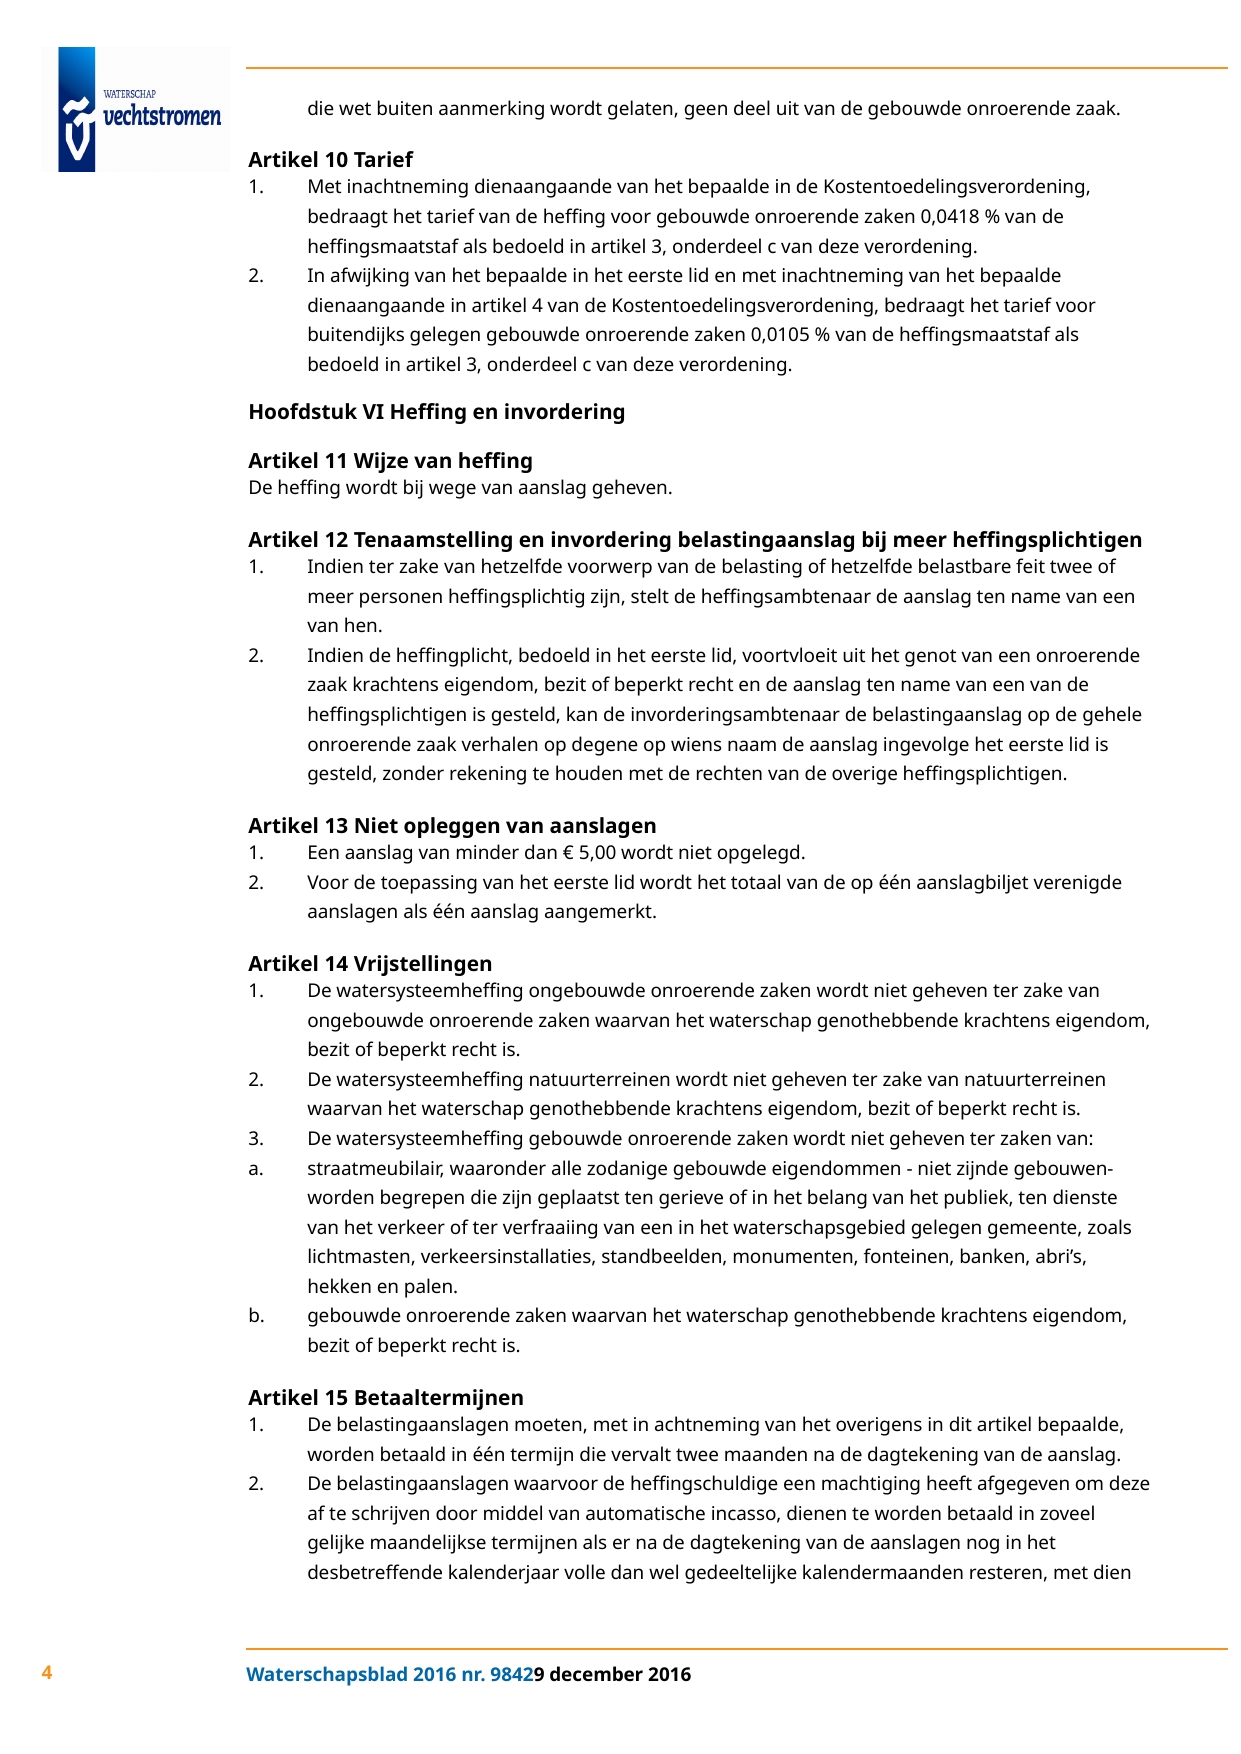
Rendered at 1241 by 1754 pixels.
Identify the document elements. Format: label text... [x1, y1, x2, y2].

list gebouwde onroerende zaken waarvan het waterschap genothebbende krachtens eigendom, bezit of beperkt recht is. [248, 1303, 1152, 1358]
list In afwijking van het bepaalde in het eerste lid en met inachtneming van het bepaalde dienaangaande in artikel 4 van de Kostentoedelingsverordening, bedraagt het tarief voor buitendijks gelegen gebouwde onroerende zaken 0,0105 % van de heffingsmaatstaf als bedoeld in artikel 3, onderdeel c van deze verordening. [248, 262, 1152, 377]
list De watersysteemheffing gebouwde onroerende zaken wordt niet geheven ter zaken van: [248, 1125, 1152, 1151]
text Hoofdstuk VI Heffing en invordering [248, 397, 1152, 425]
list Indien de heffingplicht, bedoeld in het eerste lid, voortvloeit uit het genot van een onroerende zaak krachtens eigendom, bezit of beperkt recht en de aanslag ten name van een van de heffingsplichtigen is gesteld, kan de invorderingsambtenaar de belastingaanslag op de gehele onroerende zaak verhalen op degene op wiens naam de aanslag ingevolge het eerste lid is gesteld, zonder rekening te houden met de rechten van de overige heffingsplichtigen. [248, 642, 1152, 786]
picture [41, 47, 231, 172]
text Artikel 13 Niet opleggen van aanslagen [248, 811, 1152, 839]
text Artikel 10 Tarief [248, 145, 1152, 174]
list Met inachtneming dienaangaande van het bepaalde in de Kostentoedelingsverordening, bedraagt het tarief van de heffing voor gebouwde onroerende zaken 0,0418 % van de heffingsmaatstaf als bedoeld in artikel 3, onderdeel c van deze verordening. [248, 174, 1152, 258]
list De belastingaanslagen moeten, met in achtneming van het overigens in dit artikel bepaalde, worden betaald in één termijn die vervalt twee maanden na de dagtekening van de aanslag. [248, 1411, 1152, 1466]
text Artikel 14 Vrijstellingen [248, 949, 1152, 977]
list De watersysteemheffing natuurterreinen wordt niet geheven ter zake van natuurterreinen waarvan het waterschap genothebbende krachtens eigendom, bezit of beperkt recht is. [248, 1066, 1152, 1121]
list straatmeubilair, waaronder alle zodanige gebouwde eigendommen - niet zijnde gebouwen- worden begrepen die zijn geplaatst ten gerieve of in het belang van het publiek, ten dienste van het verkeer of ter verfraaiing van een in het waterschapsgebied gelegen gemeente, zoals lichtmasten, verkeersinstallaties, standbeelden, monumenten, fonteinen, banken, abri’s, hekken en palen. [248, 1155, 1152, 1299]
list Een aanslag van minder dan € 5,00 wordt niet opgelegd. [248, 839, 1152, 865]
text Artikel 12 Tenaamstelling en invordering belastingaanslag bij meer heffingsplichtigen [248, 525, 1152, 553]
list Indien ter zake van hetzelfde voorwerp van de belasting of hetzelfde belastbare feit twee of meer personen heffingsplichtig zijn, stelt de heffingsambtenaar de aanslag ten name van een van hen. [248, 553, 1152, 638]
text Artikel 15 Betaaltermijnen [248, 1383, 1152, 1411]
list die wet buiten aanmerking wordt gelaten, geen deel uit van de gebouwde onroerende zaak. [248, 95, 1152, 121]
list De watersysteemheffing ongebouwde onroerende zaken wordt niet geheven ter zake van ongebouwde onroerende zaken waarvan het waterschap genothebbende krachtens eigendom, bezit of beperkt recht is. [248, 977, 1152, 1062]
text Artikel 11 Wijze van heffing [248, 446, 1152, 474]
list De belastingaanslagen waarvoor de heffingschuldige een machtiging heeft afgegeven om deze af te schrijven door middel van automatische incasso, dienen te worden betaald in zoveel gelijke maandelijkse termijnen als er na de dagtekening van de aanslagen nog in het desbetreffende kalenderjaar volle dan wel gedeeltelijke kalendermaanden resteren, met dien [248, 1470, 1152, 1585]
list Voor de toepassing van het eerste lid wordt het totaal van de op één aanslagbiljet verenigde aanslagen als één aanslag aangemerkt. [248, 869, 1152, 924]
text De heffing wordt bij wege van aanslag geheven. [248, 474, 1152, 500]
